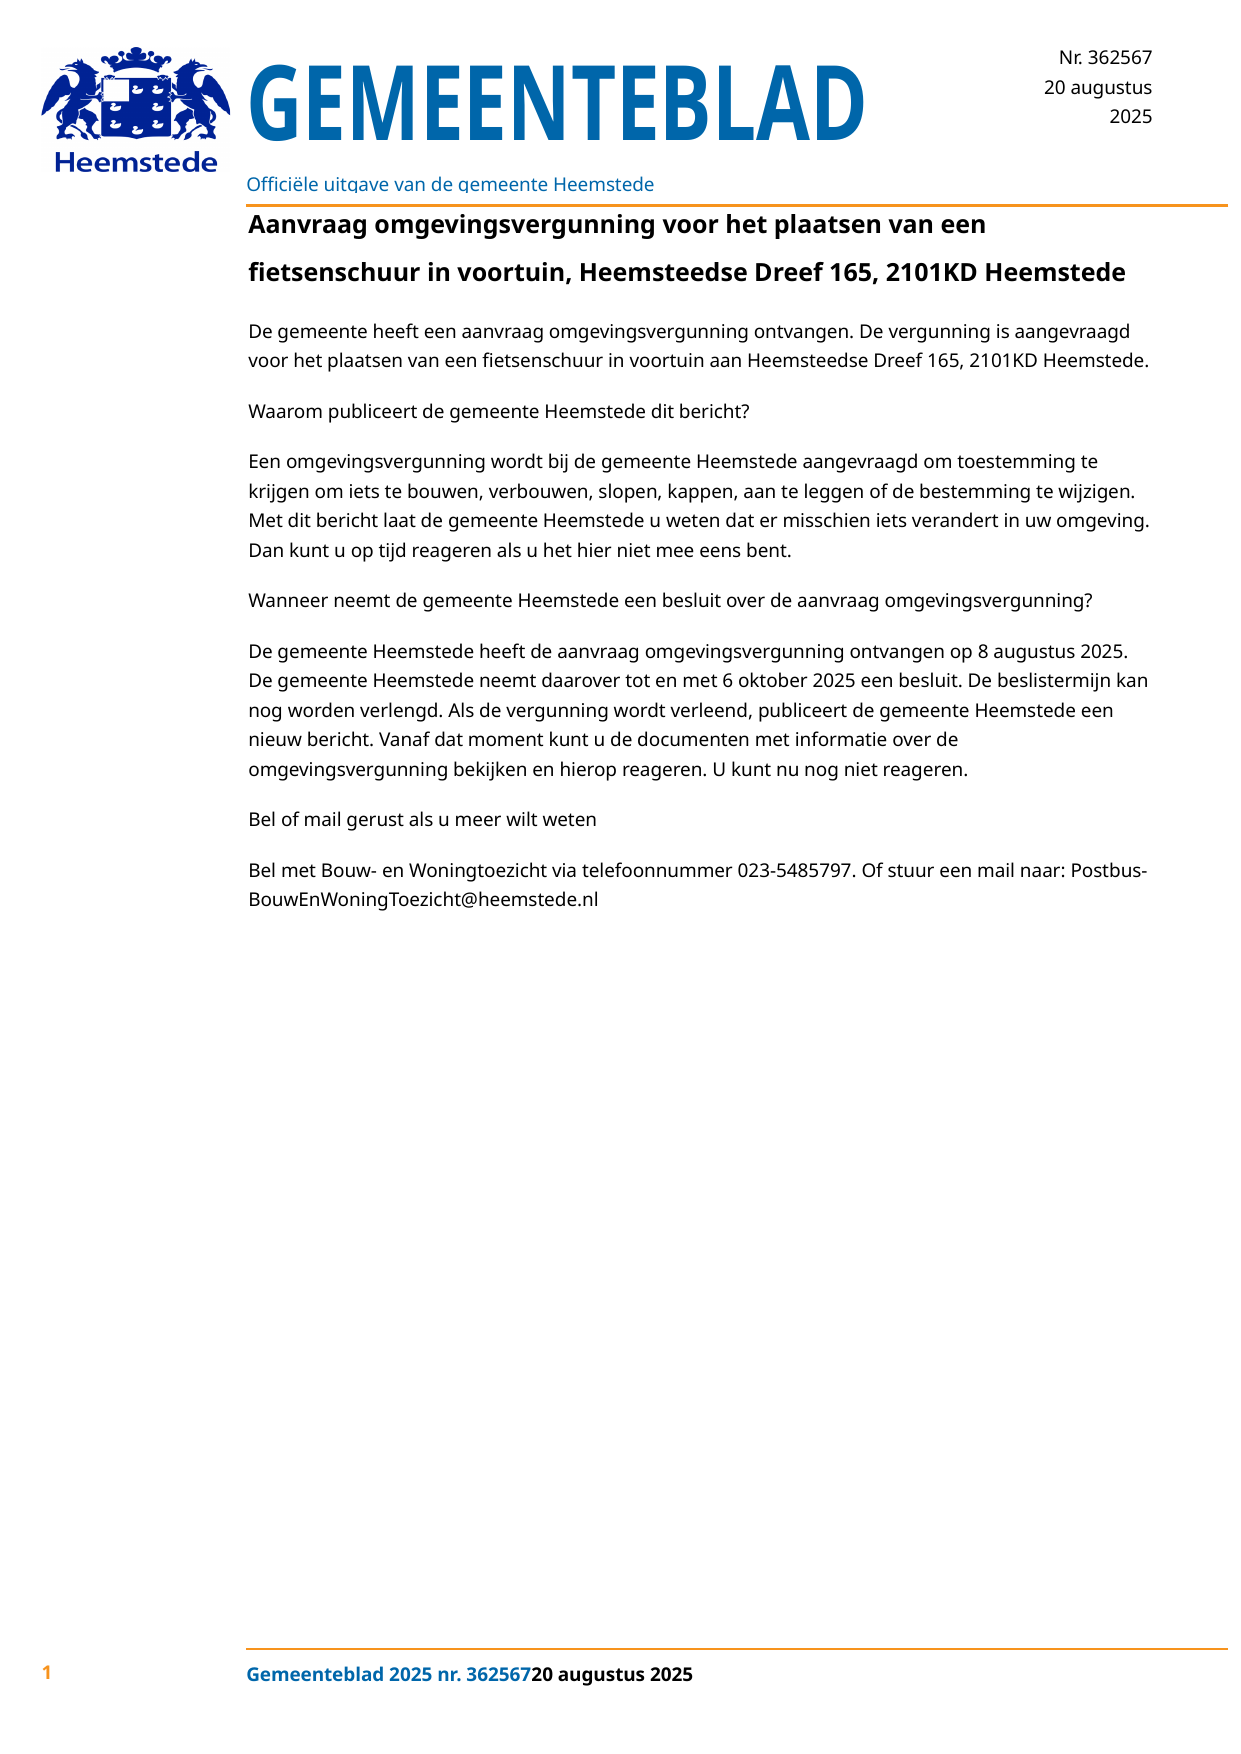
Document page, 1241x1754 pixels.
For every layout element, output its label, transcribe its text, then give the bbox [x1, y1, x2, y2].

text Waarom publiceert de gemeente Heemstede dit bericht? [248, 398, 1152, 424]
text Bel met Bouw- en Woningtoezicht via telefoonnummer 023-5485797. Of stuur een mail naar: Postbus-BouwEnWoningToezicht@heemstede.nl [248, 857, 1152, 912]
text Aanvraag omgevingsvergunning voor het plaatsen van een fietsenschuur in voortuin, Heemsteedse Dreef 165, 2101KD Heemstede [248, 207, 1152, 288]
picture [41, 47, 231, 172]
text Bel of mail gerust als u meer wilt weten [248, 807, 1152, 832]
text De gemeente heeft een aanvraag omgevingsvergunning ontvangen. De vergunning is aangevraagd voor het plaatsen van een fietsenschuur in voortuin aan Heemsteedse Dreef 165, 2101KD Heemstede. [248, 318, 1152, 373]
text De gemeente Heemstede heeft de aanvraag omgevingsvergunning ontvangen op 8 augustus 2025. De gemeente Heemstede neemt daarover tot en met 6 oktober 2025 een besluit. De beslistermijn kan nog worden verlengd. Als de vergunning wordt verleend, publiceert de gemeente Heemstede een nieuw bericht. Vanaf dat moment kunt u de documenten met informatie over de omgevingsvergunning bekijken en hierop reageren. U kunt nu nog niet reageren. [248, 638, 1152, 782]
text Een omgevingsvergunning wordt bij de gemeente Heemstede aangevraagd om toestemming te krijgen om iets te bouwen, verbouwen, slopen, kappen, aan te leggen of de bestemming te wijzigen. Met dit bericht laat de gemeente Heemstede u weten dat er misschien iets verandert in uw omgeving. Dan kunt u op tijd reageren als u het hier niet mee eens bent. [248, 448, 1152, 563]
text Wanneer neemt de gemeente Heemstede een besluit over de aanvraag omgevingsvergunning? [248, 587, 1152, 613]
